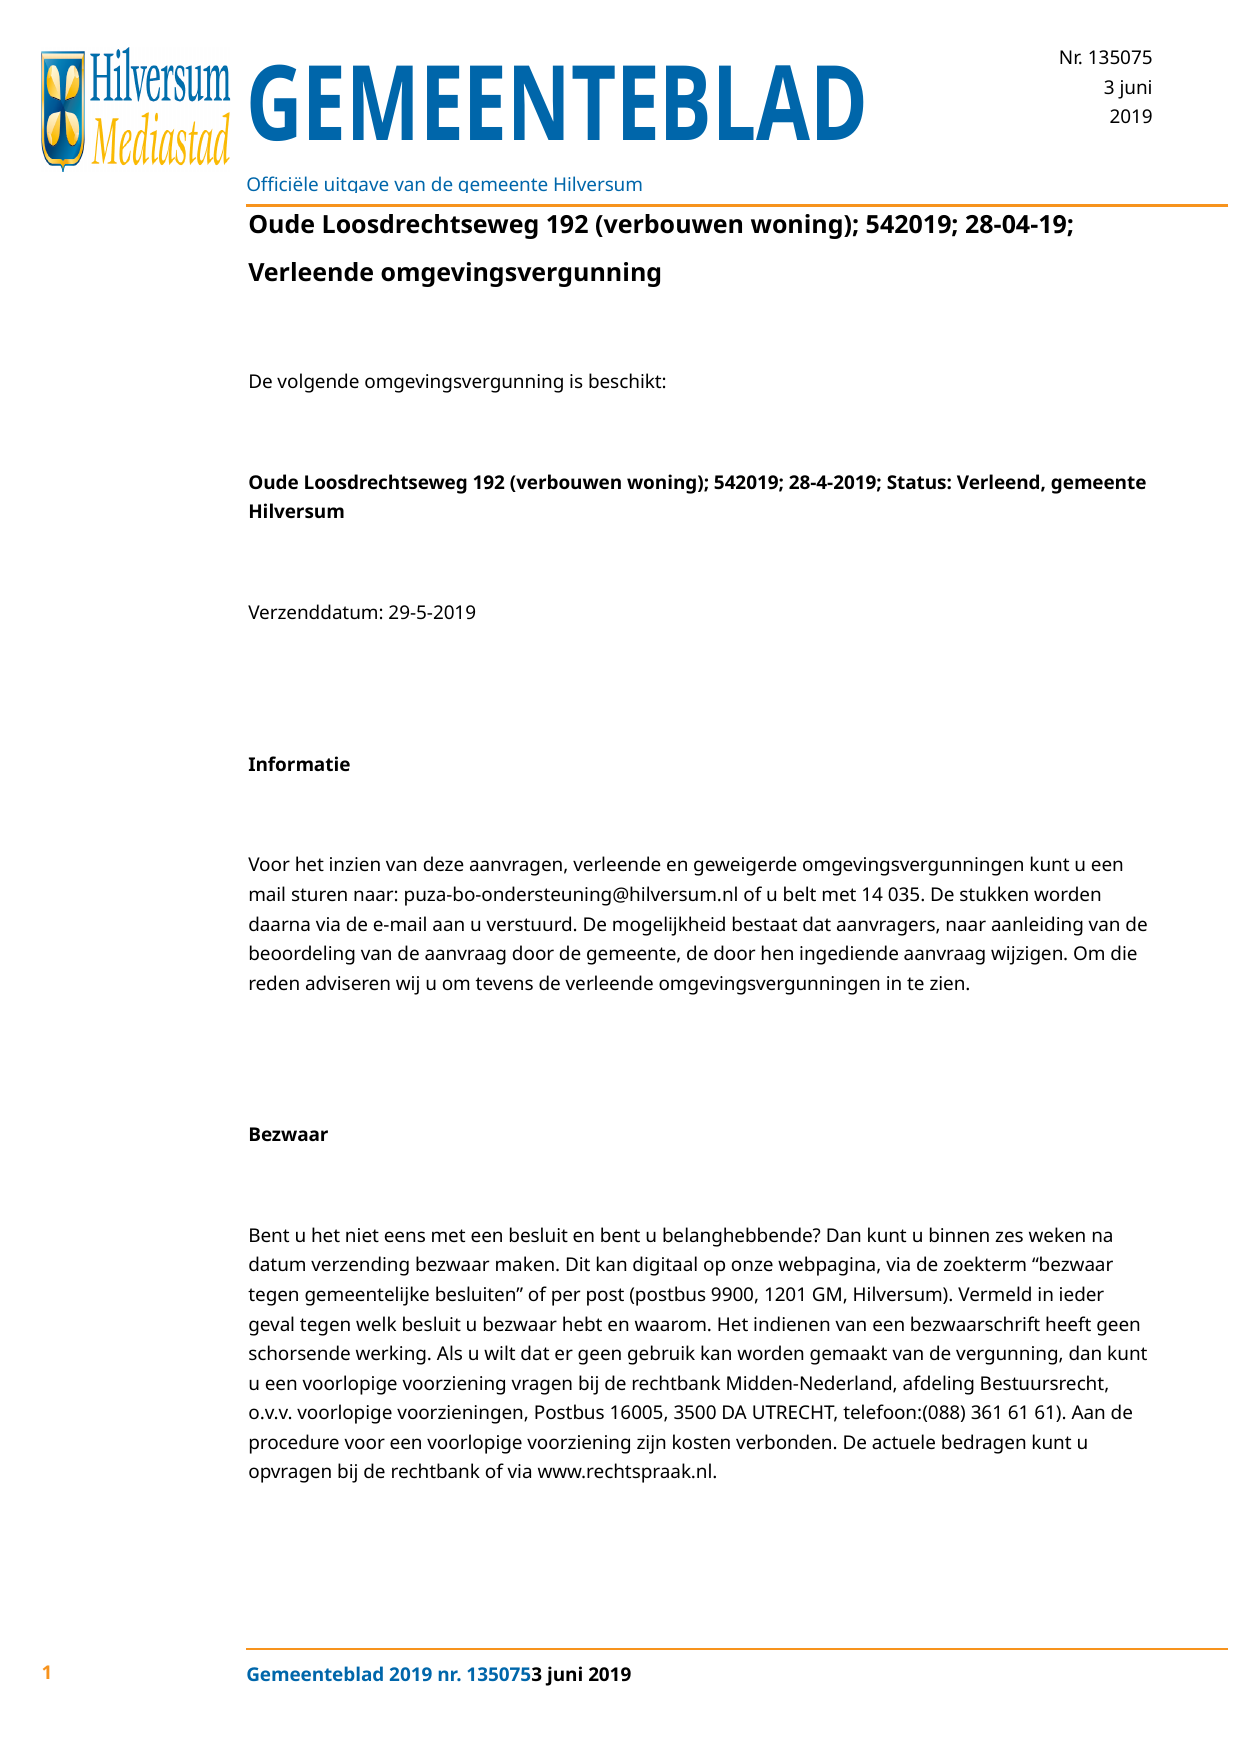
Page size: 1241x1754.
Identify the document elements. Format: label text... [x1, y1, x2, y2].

text Verzenddatum: 29-5-2019 [248, 599, 1152, 625]
text Bezwaar [248, 1121, 1152, 1147]
text De volgende omgevingsvergunning is beschikt: [248, 368, 1152, 394]
picture [41, 47, 231, 172]
text Bent u het niet eens met een besluit en bent u belanghebbende? Dan kunt u binnen zes weken na datum verzending bezwaar maken. Dit kan digitaal op onze webpagina, via de zoekterm “bezwaar tegen gemeentelijke besluiten” of per post (postbus 9900, 1201 GM, Hilversum). Vermeld in ieder geval tegen welk besluit u bezwaar hebt en waarom. Het indienen van een bezwaarschrift heeft geen schorsende werking. Als u wilt dat er geen gebruik kan worden gemaakt van de vergunning, dan kunt u een voorlopige voorziening vragen bij de rechtbank Midden-Nederland, afdeling Bestuursrecht, o.v.v. voorlopige voorzieningen, Postbus 16005, 3500 DA UTRECHT, telefoon:(088) 361 61 61). Aan de procedure voor een voorlopige voorziening zijn kosten verbonden. De actuele bedragen kunt u opvragen bij de rechtbank of via www.rechtspraak.nl. [248, 1222, 1152, 1484]
text Oude Loosdrechtseweg 192 (verbouwen woning); 542019; 28-04-19; Verleende omgevingsvergunning [248, 207, 1152, 288]
text Informatie [248, 751, 1152, 777]
text Voor het inzien van deze aanvragen, verleende en geweigerde omgevingsvergunningen kunt u een mail sturen naar: puza-bo-ondersteuning@hilversum.nl of u belt met 14 035. De stukken worden daarna via de e-mail aan u verstuurd. De mogelijkheid bestaat dat aanvragers, naar aanleiding van de beoordeling van de aanvraag door de gemeente, de door hen ingediende aanvraag wijzigen. Om die reden adviseren wij u om tevens de verleende omgevingsvergunningen in te zien. [248, 852, 1152, 996]
text Oude Loosdrechtseweg 192 (verbouwen woning); 542019; 28-4-2019; Status: Verleend, gemeente Hilversum [248, 469, 1152, 524]
